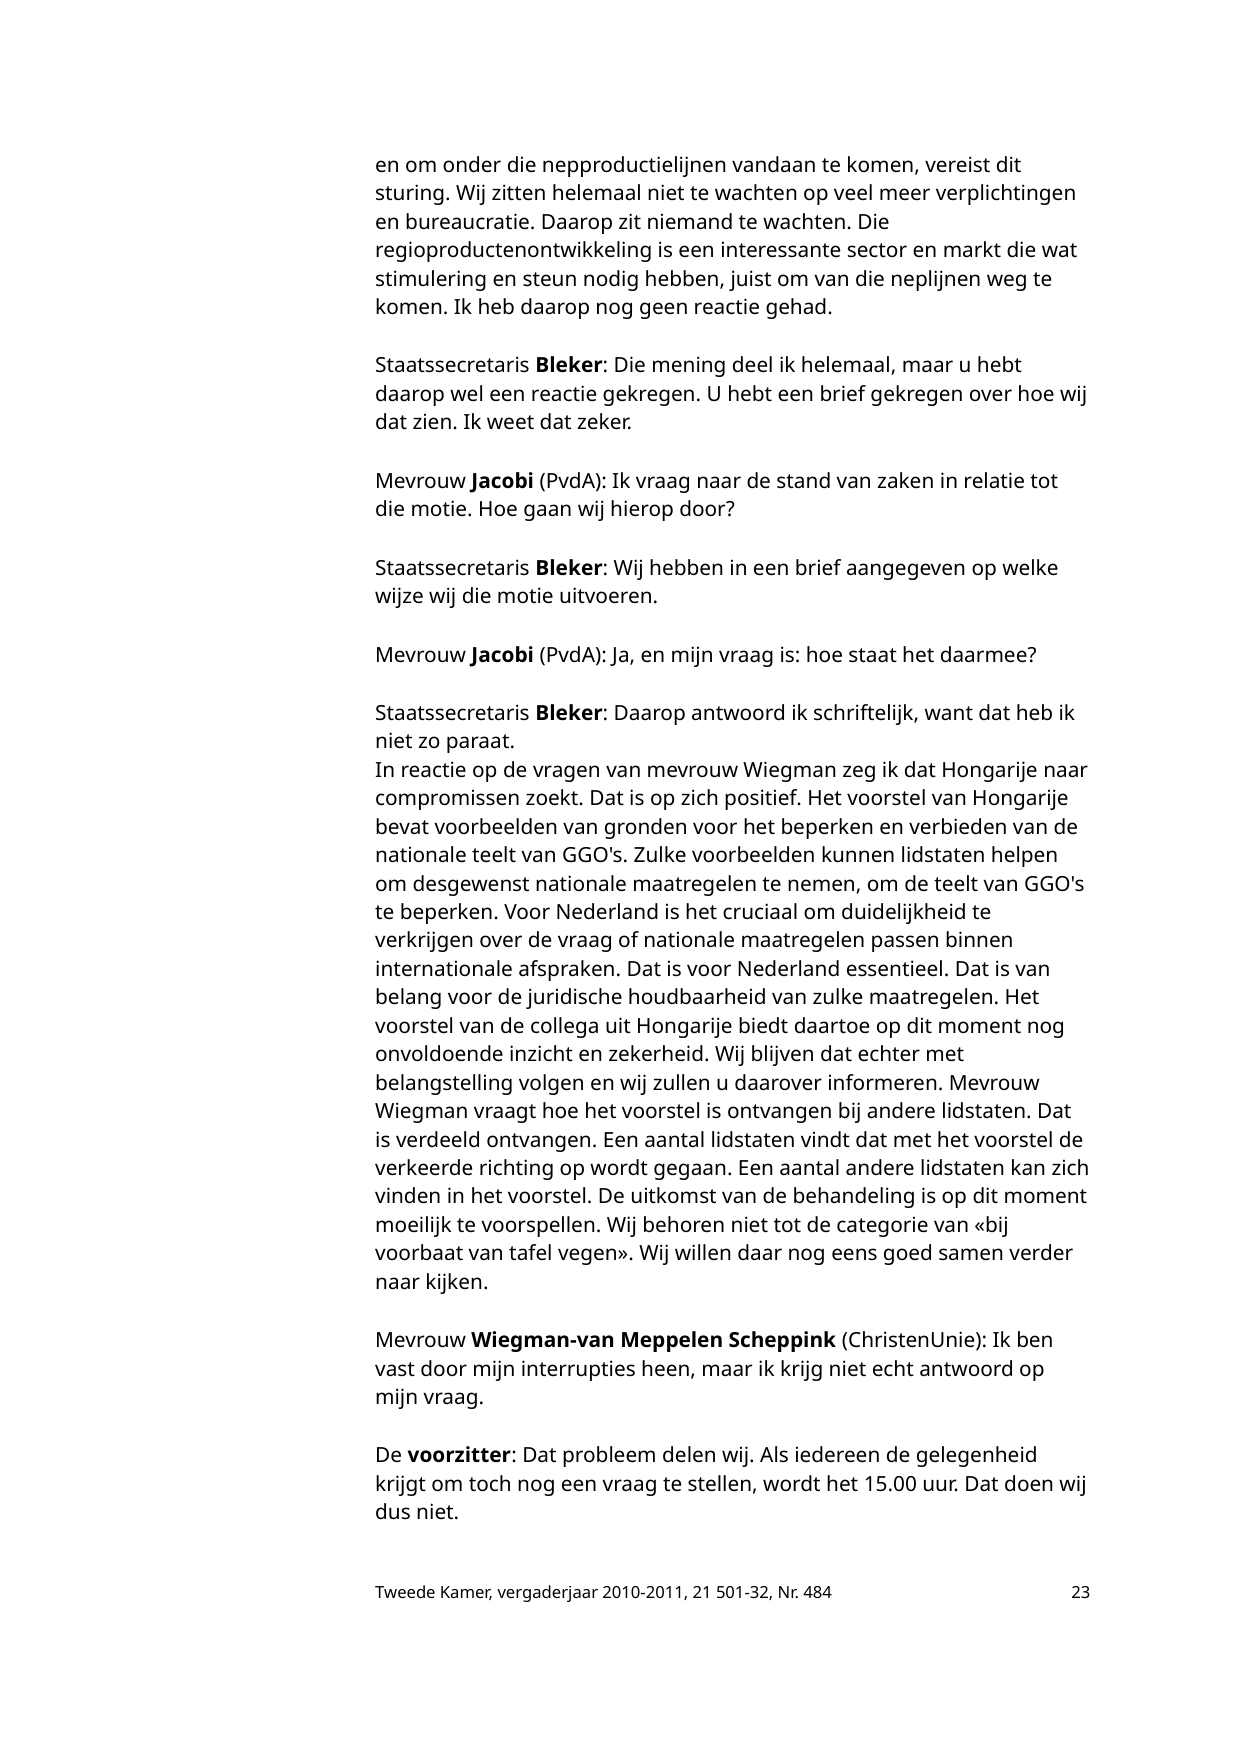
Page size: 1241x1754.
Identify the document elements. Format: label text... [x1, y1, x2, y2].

text Mevrouw Wiegman-van Meppelen Scheppink (ChristenUnie): Ik ben vast door mijn interrupties heen, maar ik krijg niet echt antwoord op mijn vraag. [375, 1325, 1090, 1411]
text Staatssecretaris Bleker: Die mening deel ik helemaal, maar u hebt daarop wel een reactie gekregen. U hebt een brief gekregen over hoe wij dat zien. Ik weet dat zeker. [375, 351, 1090, 436]
text en om onder die nepproductielijnen vandaan te komen, vereist dit sturing. Wij zitten helemaal niet te wachten op veel meer verplichtingen en bureaucratie. Daarop zit niemand te wachten. Die regioproductenontwikkeling is een interessante sector en markt die wat stimulering en steun nodig hebben, juist om van die neplijnen weg te komen. Ik heb daarop nog geen reactie gehad. [375, 150, 1090, 321]
text Staatssecretaris Bleker: Daarop antwoord ik schriftelijk, want dat heb ik niet zo paraat. [375, 698, 1090, 755]
text De voorzitter: Dat probleem delen wij. Als iedereen de gelegenheid krijgt om toch nog een vraag te stellen, wordt het 15.00 uur. Dat doen wij dus niet. [375, 1441, 1090, 1526]
text In reactie op de vragen van mevrouw Wiegman zeg ik dat Hongarije naar compromissen zoekt. Dat is op zich positief. Het voorstel van Hongarije bevat voorbeelden van gronden voor het beperken en verbieden van de nationale teelt van GGO's. Zulke voorbeelden kunnen lidstaten helpen om desgewenst nationale maatregelen te nemen, om de teelt van GGO's te beperken. Voor Nederland is het cruciaal om duidelijkheid te verkrijgen over de vraag of nationale maatregelen passen binnen internationale afspraken. Dat is voor Nederland essentieel. Dat is van belang voor de juridische houdbaarheid van zulke maatregelen. Het voorstel van de collega uit Hongarije biedt daartoe op dit moment nog onvoldoende inzicht en zekerheid. Wij blijven dat echter met belangstelling volgen en wij zullen u daarover informeren. Mevrouw Wiegman vraagt hoe het voorstel is ontvangen bij andere lidstaten. Dat is verdeeld ontvangen. Een aantal lidstaten vindt dat met het voorstel de verkeerde richting op wordt gegaan. Een aantal andere lidstaten kan zich vinden in het voorstel. De uitkomst van de behandeling is op dit moment moeilijk te voorspellen. Wij behoren niet tot de categorie van «bij voorbaat van tafel vegen». Wij willen daar nog eens goed samen verder naar kijken. [375, 755, 1090, 1295]
text Mevrouw Jacobi (PvdA): Ja, en mijn vraag is: hoe staat het daarmee? [375, 640, 1090, 668]
text Mevrouw Jacobi (PvdA): Ik vraag naar de stand van zaken in relatie tot die motie. Hoe gaan wij hierop door? [375, 466, 1090, 523]
text Staatssecretaris Bleker: Wij hebben in een brief aangegeven op welke wijze wij die motie uitvoeren. [375, 553, 1090, 610]
